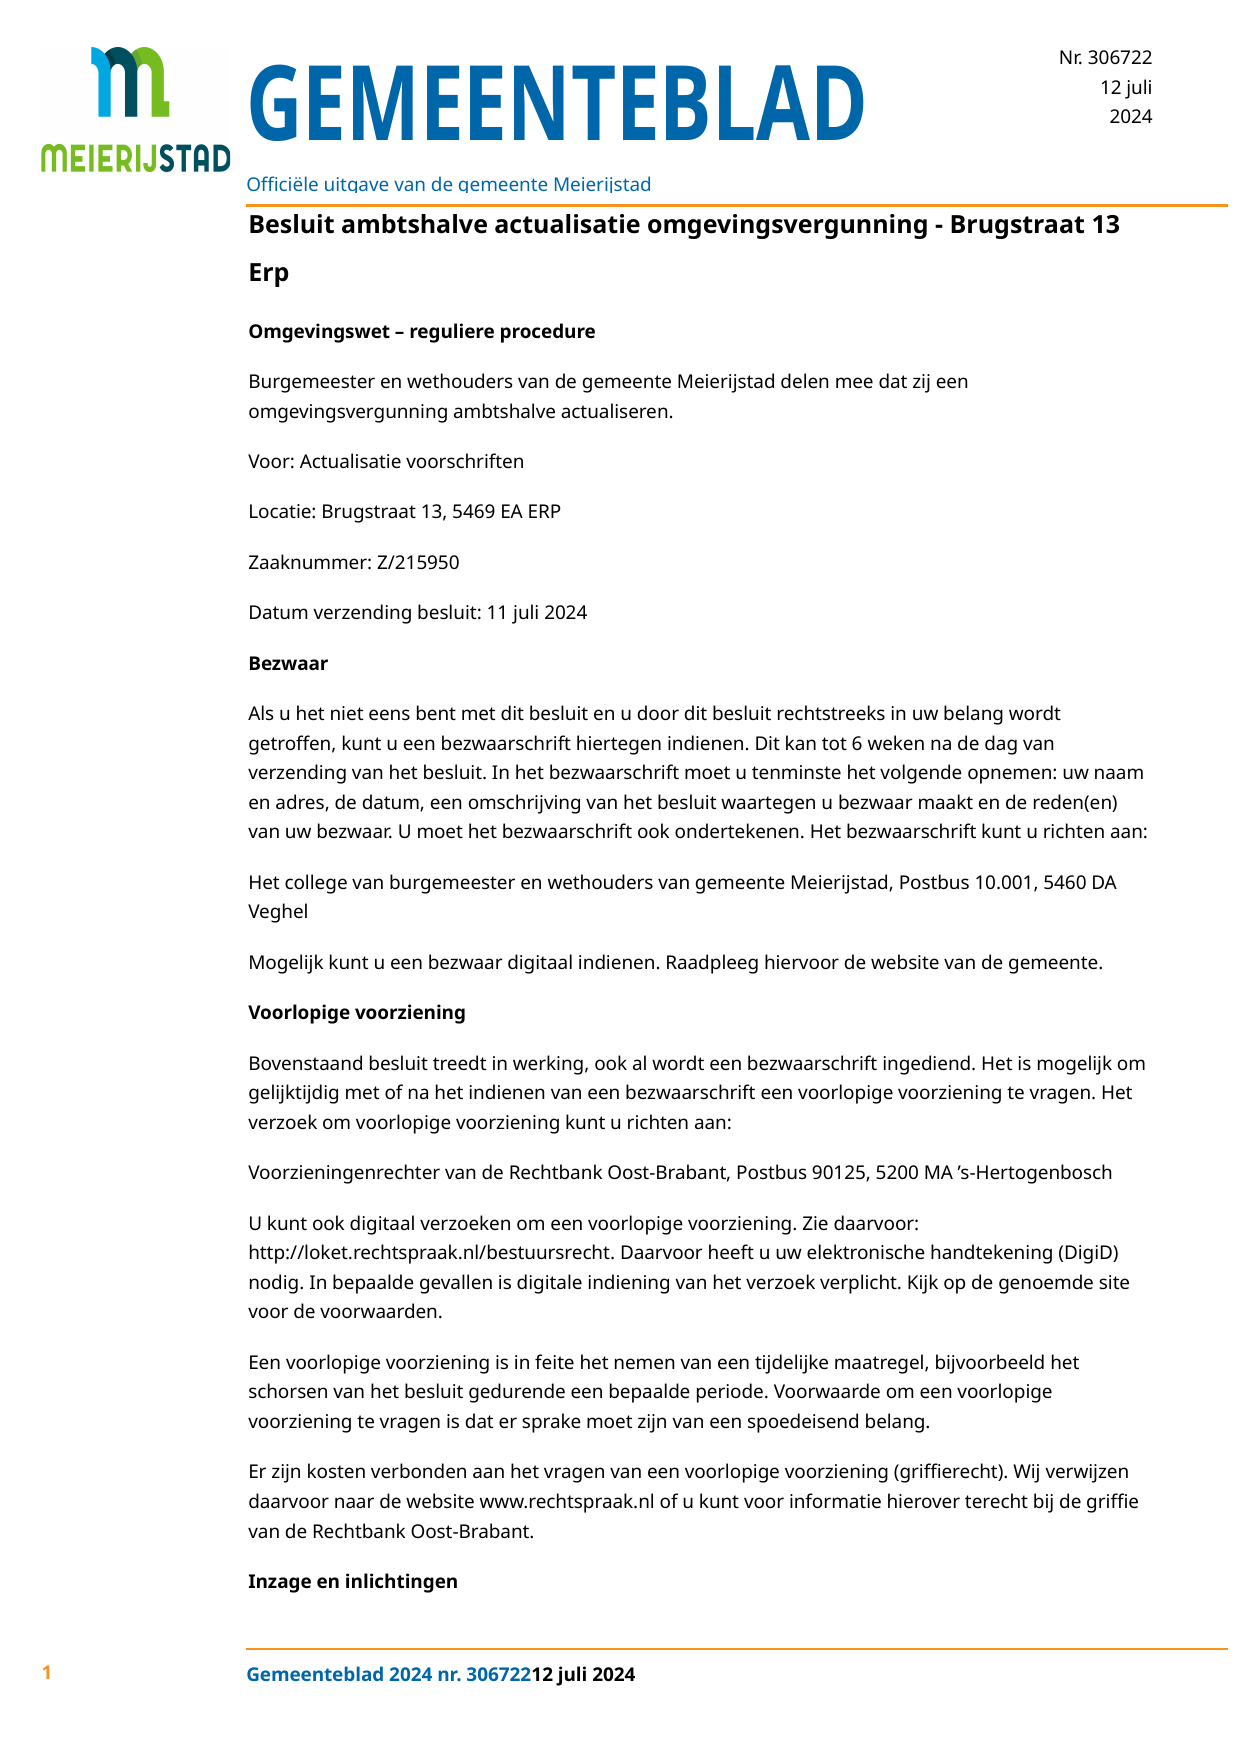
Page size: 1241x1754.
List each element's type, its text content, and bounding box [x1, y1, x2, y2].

text Voor: Actualisatie voorschriften [248, 448, 1152, 474]
text Omgevingswet – reguliere procedure [248, 318, 1152, 344]
text Het college van burgemeester en wethouders van gemeente Meierijstad, Postbus 10.001, 5460 DA Veghel [248, 869, 1152, 924]
text Mogelijk kunt u een bezwaar digitaal indienen. Raadpleeg hiervoor de website van de gemeente. [248, 949, 1152, 975]
text Bovenstaand besluit treedt in werking, ook al wordt een bezwaarschrift ingediend. Het is mogelijk om gelijktijdig met of na het indienen van een bezwaarschrift een voorlopige voorziening te vragen. Het verzoek om voorlopige voorziening kunt u richten aan: [248, 1050, 1152, 1135]
text Voorzieningenrechter van de Rechtbank Oost-Brabant, Postbus 90125, 5200 MA ’s-Hertogenbosch [248, 1159, 1152, 1185]
text Bezwaar [248, 650, 1152, 676]
picture [41, 47, 231, 172]
text Locatie: Brugstraat 13, 5469 EA ERP [248, 499, 1152, 524]
text U kunt ook digitaal verzoeken om een voorlopige voorziening. Zie daarvoor: http://loket.rechtspraak.nl/bestuursrecht. Daarvoor heeft u uw elektronische handtekening (DigiD) nodig. In bepaalde gevallen is digitale indiening van het verzoek verplicht. Kijk op de genoemde site voor de voorwaarden. [248, 1210, 1152, 1324]
text Besluit ambtshalve actualisatie omgevingsvergunning - Brugstraat 13 Erp [248, 207, 1152, 288]
text Inzage en inlichtingen [248, 1568, 1152, 1594]
text Datum verzending besluit: 11 juli 2024 [248, 599, 1152, 625]
text Als u het niet eens bent met dit besluit en u door dit besluit rechtstreeks in uw belang wordt getroffen, kunt u een bezwaarschrift hiertegen indienen. Dit kan tot 6 weken na de dag van verzending van het besluit. In het bezwaarschrift moet u tenminste het volgende opnemen: uw naam en adres, de datum, een omschrijving van het besluit waartegen u bezwaar maakt en de reden(en) van uw bezwaar. U moet het bezwaarschrift ook ondertekenen. Het bezwaarschrift kunt u richten aan: [248, 700, 1152, 844]
text Burgemeester en wethouders van de gemeente Meierijstad delen mee dat zij een omgevingsvergunning ambtshalve actualiseren. [248, 368, 1152, 424]
text Er zijn kosten verbonden aan het vragen van een voorlopige voorziening (griffierecht). Wij verwijzen daarvoor naar de website www.rechtspraak.nl of u kunt voor informatie hierover terecht bij de griffie van de Rechtbank Oost-Brabant. [248, 1459, 1152, 1544]
text Voorlopige voorziening [248, 999, 1152, 1025]
text Zaaknummer: Z/215950 [248, 549, 1152, 575]
text Een voorlopige voorziening is in feite het nemen van een tijdelijke maatregel, bijvoorbeeld het schorsen van het besluit gedurende een bepaalde periode. Voorwaarde om een voorlopige voorziening te vragen is dat er sprake moet zijn van een spoedeisend belang. [248, 1349, 1152, 1434]
